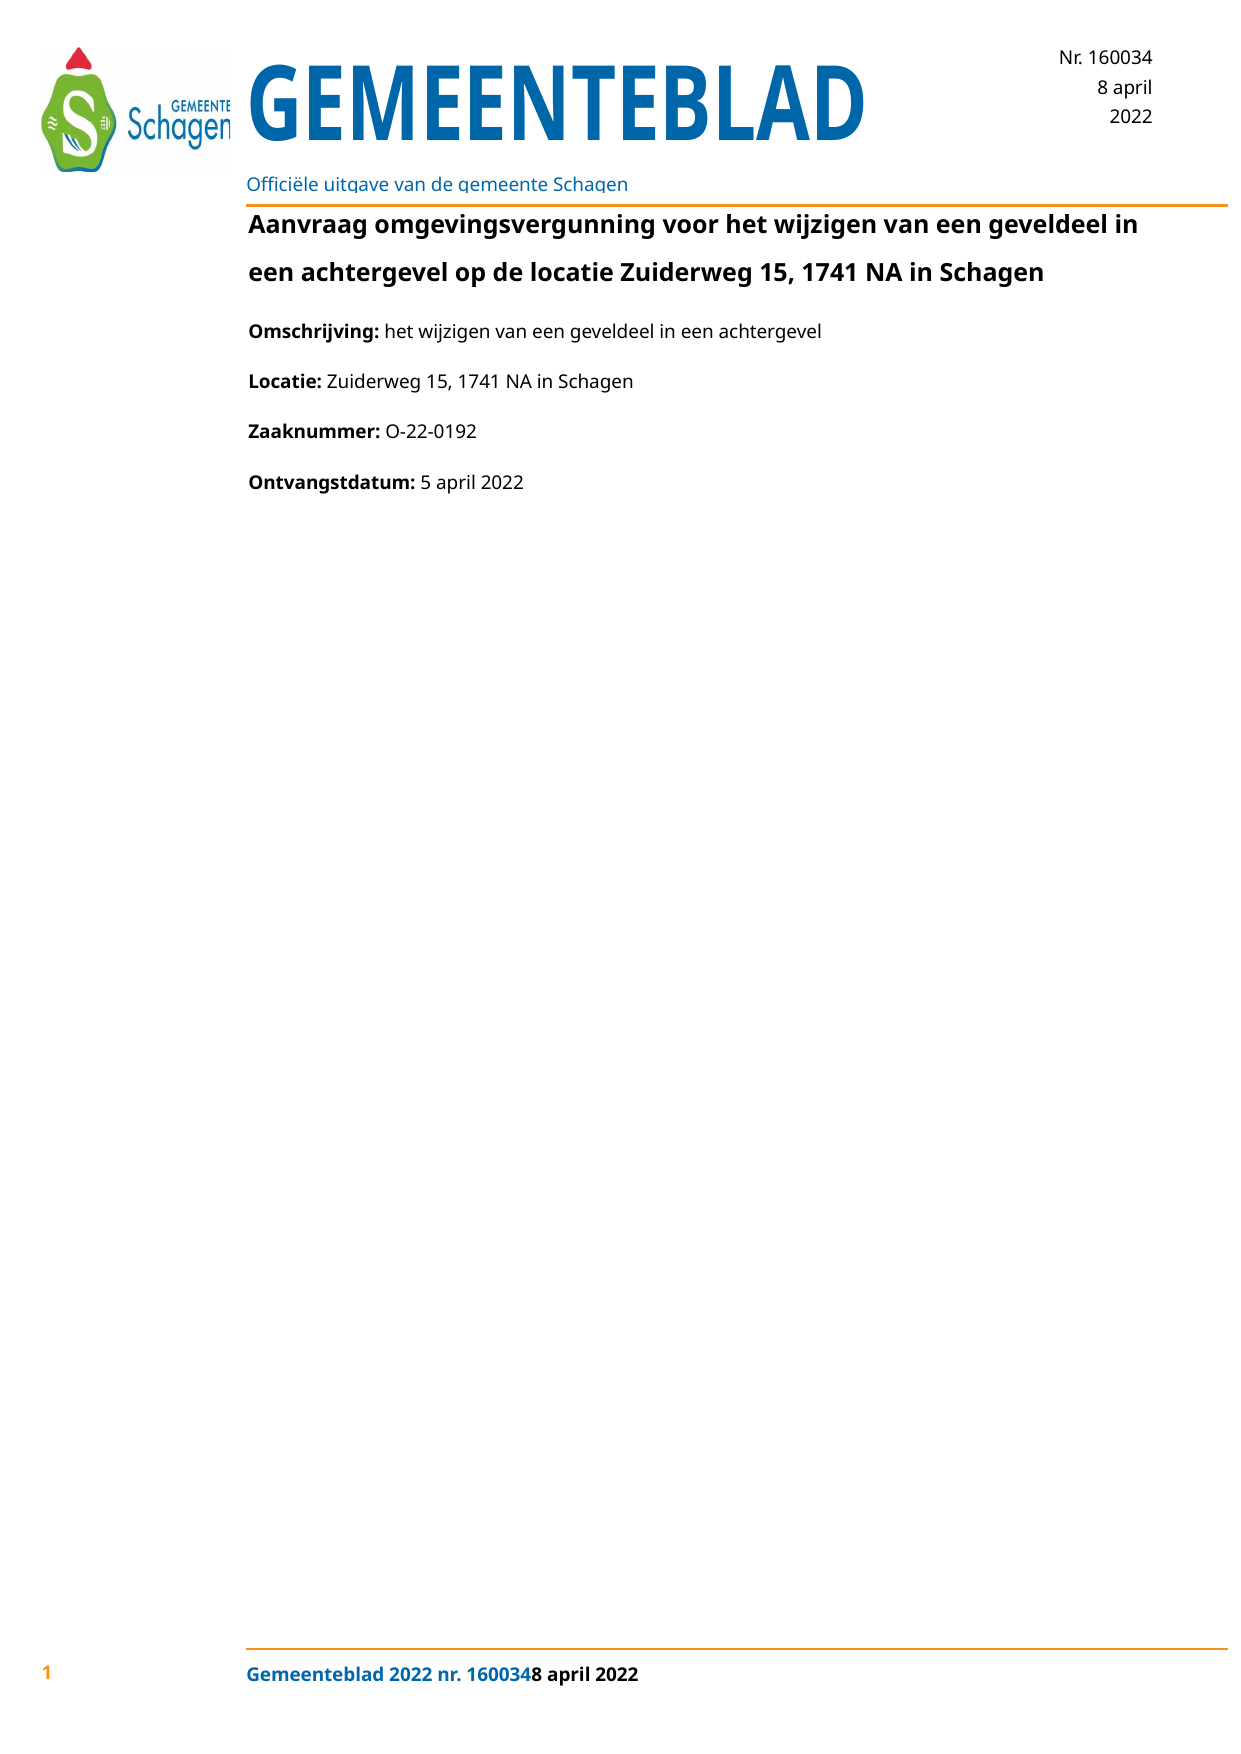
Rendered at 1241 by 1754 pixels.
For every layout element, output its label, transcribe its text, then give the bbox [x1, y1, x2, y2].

text Aanvraag omgevingsvergunning voor het wijzigen van een geveldeel in een achtergevel op de locatie Zuiderweg 15, 1741 NA in Schagen [248, 207, 1152, 288]
picture [41, 47, 231, 172]
text Locatie: Zuiderweg 15, 1741 NA in Schagen [248, 368, 1152, 394]
text Zaaknummer: O-22-0192 [248, 419, 1152, 444]
text Ontvangstdatum: 5 april 2022 [248, 469, 1152, 495]
text Omschrijving: het wijzigen van een geveldeel in een achtergevel [248, 318, 1152, 344]
